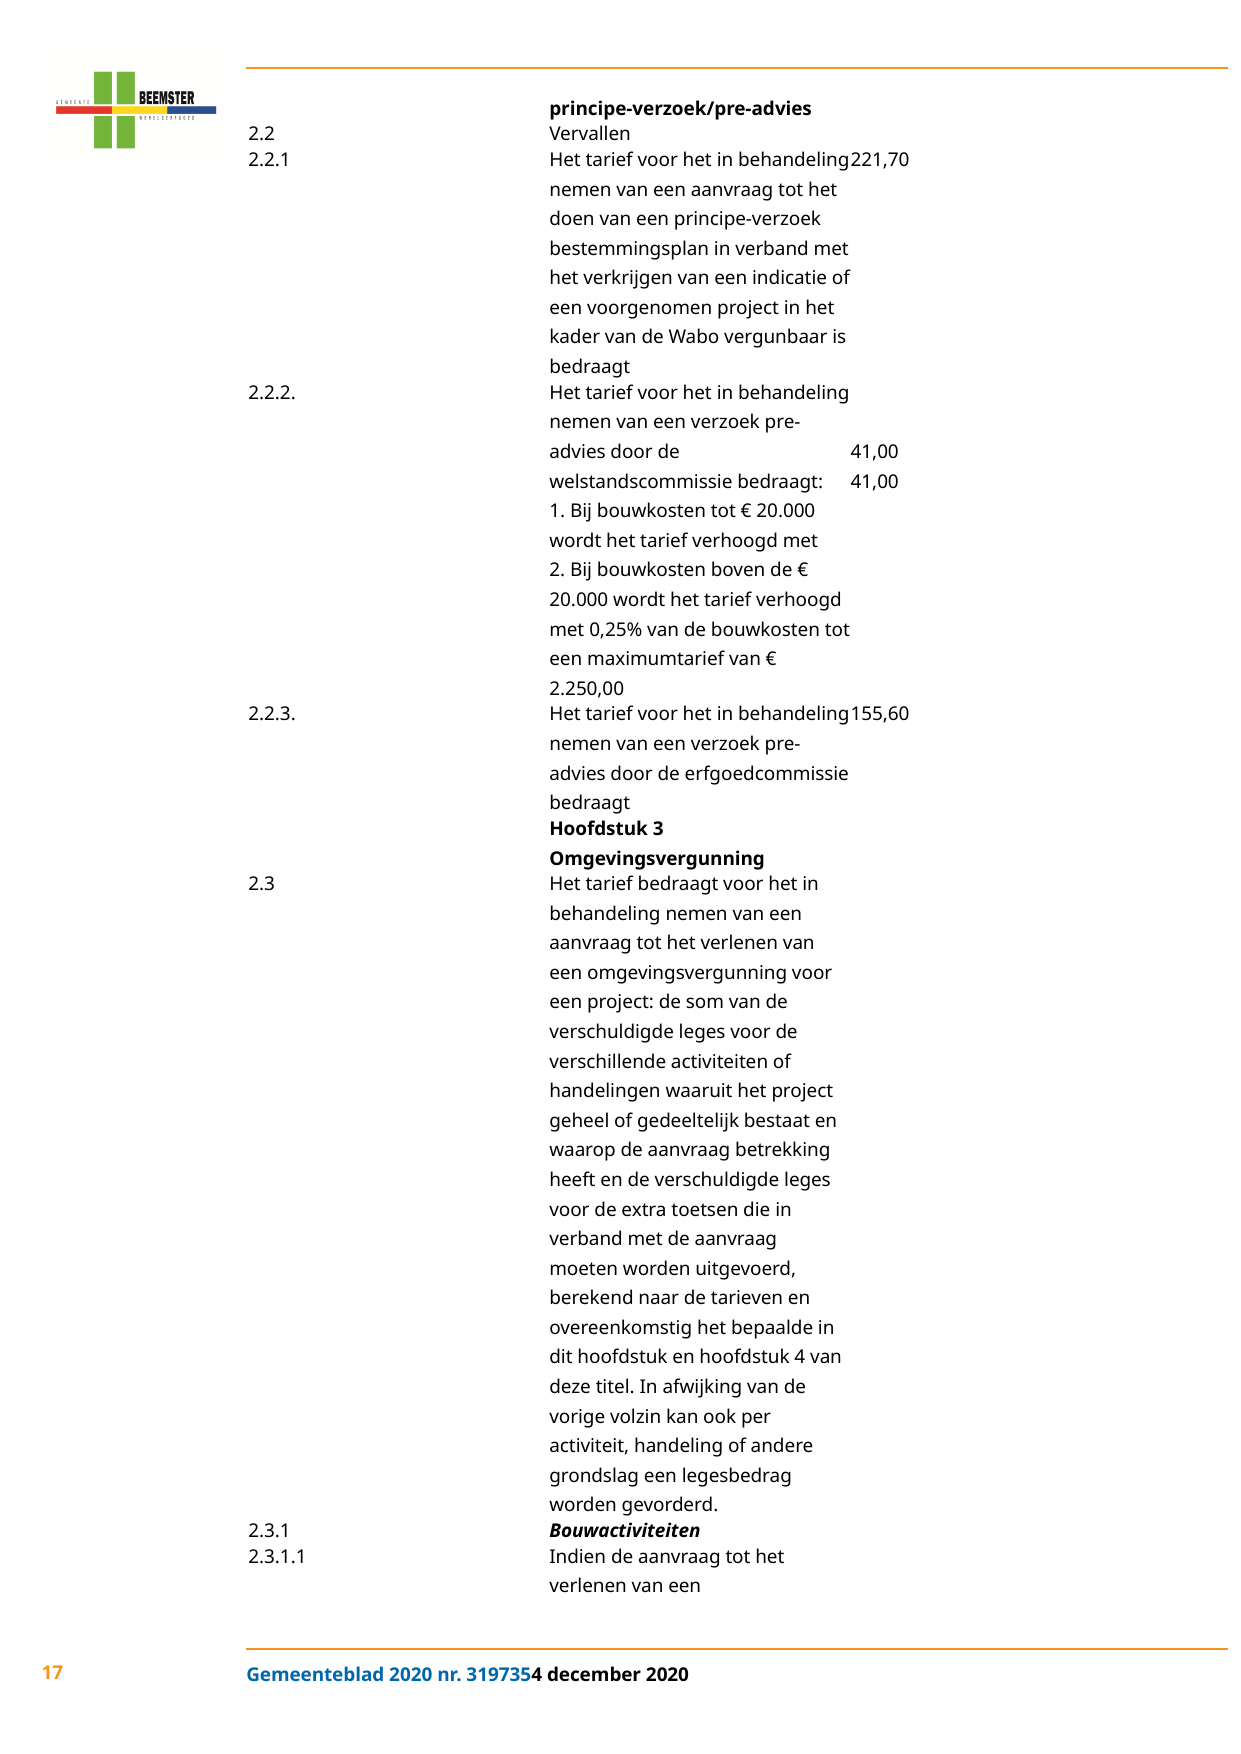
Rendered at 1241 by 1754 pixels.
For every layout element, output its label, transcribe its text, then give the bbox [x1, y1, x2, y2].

table_cell Het tarief bedraagt voor het in behandeling nemen van een aanvraag tot het verlenen van een omgevingsvergunning voor een project: de som van de verschuldigde leges voor de verschillende activiteiten of handelingen waaruit het project geheel of gedeeltelijk bestaat en waarop de aanvraag betrekking heeft en de verschuldigde leges voor de extra toetsen die in verband met de aanvraag moeten worden uitgevoerd, berekend naar de tarieven en overeenkomstig het bepaalde in dit hoofdstuk en hoofdstuk 4 van deze titel. In afwijking van de vorige volzin kan ook per activiteit, handeling of andere grondslag een legesbedrag worden gevorderd. [549, 870, 850, 1517]
table_cell 2.3.1.1 [248, 1543, 549, 1598]
table_cell Het tarief voor het in behandeling nemen van een verzoek pre-advies door de erfgoedcommissie bedraagt [549, 701, 850, 815]
table_cell [850, 1518, 1152, 1543]
table_cell Vervallen [549, 121, 850, 146]
table_cell principe-verzoek/pre-advies [549, 95, 850, 121]
table_cell Hoofdstuk 3 Omgevingsvergunning [549, 815, 850, 870]
picture [41, 47, 231, 172]
table_cell 41,00 41,00 [850, 379, 1152, 701]
table_cell 2.3 [248, 870, 549, 1517]
table_cell Het tarief voor het in behandeling nemen van een verzoek pre-advies door de welstandscommissie bedraagt: 1. Bij bouwkosten tot € 20.000 wordt het tarief verhoogd met 2. Bij bouwkosten boven de € 20.000 wordt het tarief verhoogd met 0,25% van de bouwkosten tot een maximumtarief van € 2.250,00 [549, 379, 850, 701]
table_cell 221,70 [850, 146, 1152, 379]
table_cell [248, 815, 549, 870]
table_cell 2.2.3. [248, 701, 549, 815]
table_cell [248, 95, 549, 121]
table_cell Bouwactiviteiten [549, 1518, 850, 1543]
table_cell Het tarief voor het in behandeling nemen van een aanvraag tot het doen van een principe-verzoek bestemmingsplan in verband met het verkrijgen van een indicatie of een voorgenomen project in het kader van de Wabo vergunbaar is bedraagt [549, 146, 850, 379]
table_cell [850, 121, 1152, 146]
table_cell 2.3.1 [248, 1518, 549, 1543]
table_cell [850, 1543, 1152, 1598]
table_cell 2.2 [248, 121, 549, 146]
table_cell [850, 870, 1152, 1517]
table_cell [850, 815, 1152, 870]
table_cell [850, 95, 1152, 121]
table_cell 2.2.1 [248, 146, 549, 379]
table_cell 2.2.2. [248, 379, 549, 701]
table_cell Indien de aanvraag tot het verlenen van een [549, 1543, 850, 1598]
table_cell 155,60 [850, 701, 1152, 815]
